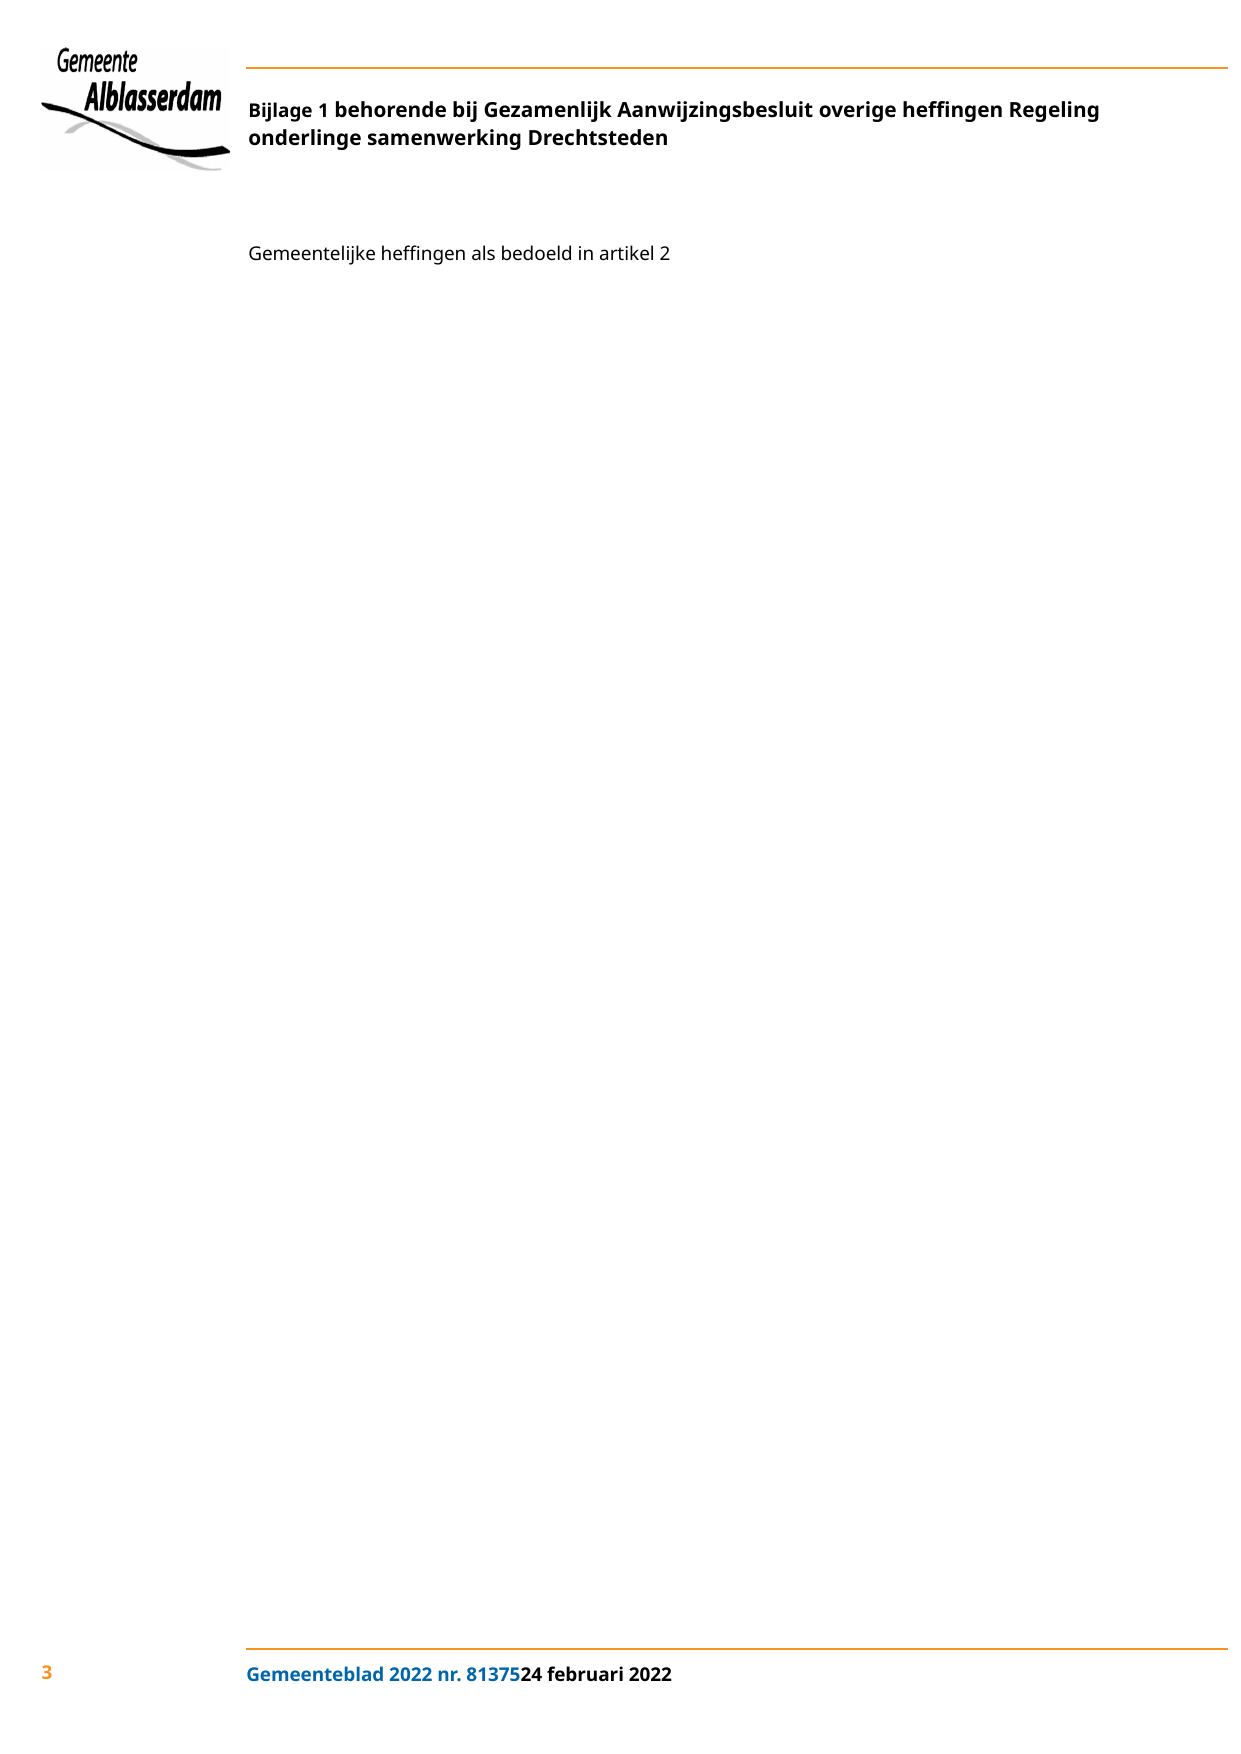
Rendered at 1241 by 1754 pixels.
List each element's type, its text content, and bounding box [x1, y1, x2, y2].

text Bijlage 1 behorende bij Gezamenlijk Aanwijzingsbesluit overige heffingen Regeling onderlinge samenwerking Drechtsteden [248, 95, 1152, 152]
picture [41, 47, 231, 172]
text Gemeentelijke heffingen als bedoeld in artikel 2 [248, 241, 1152, 266]
